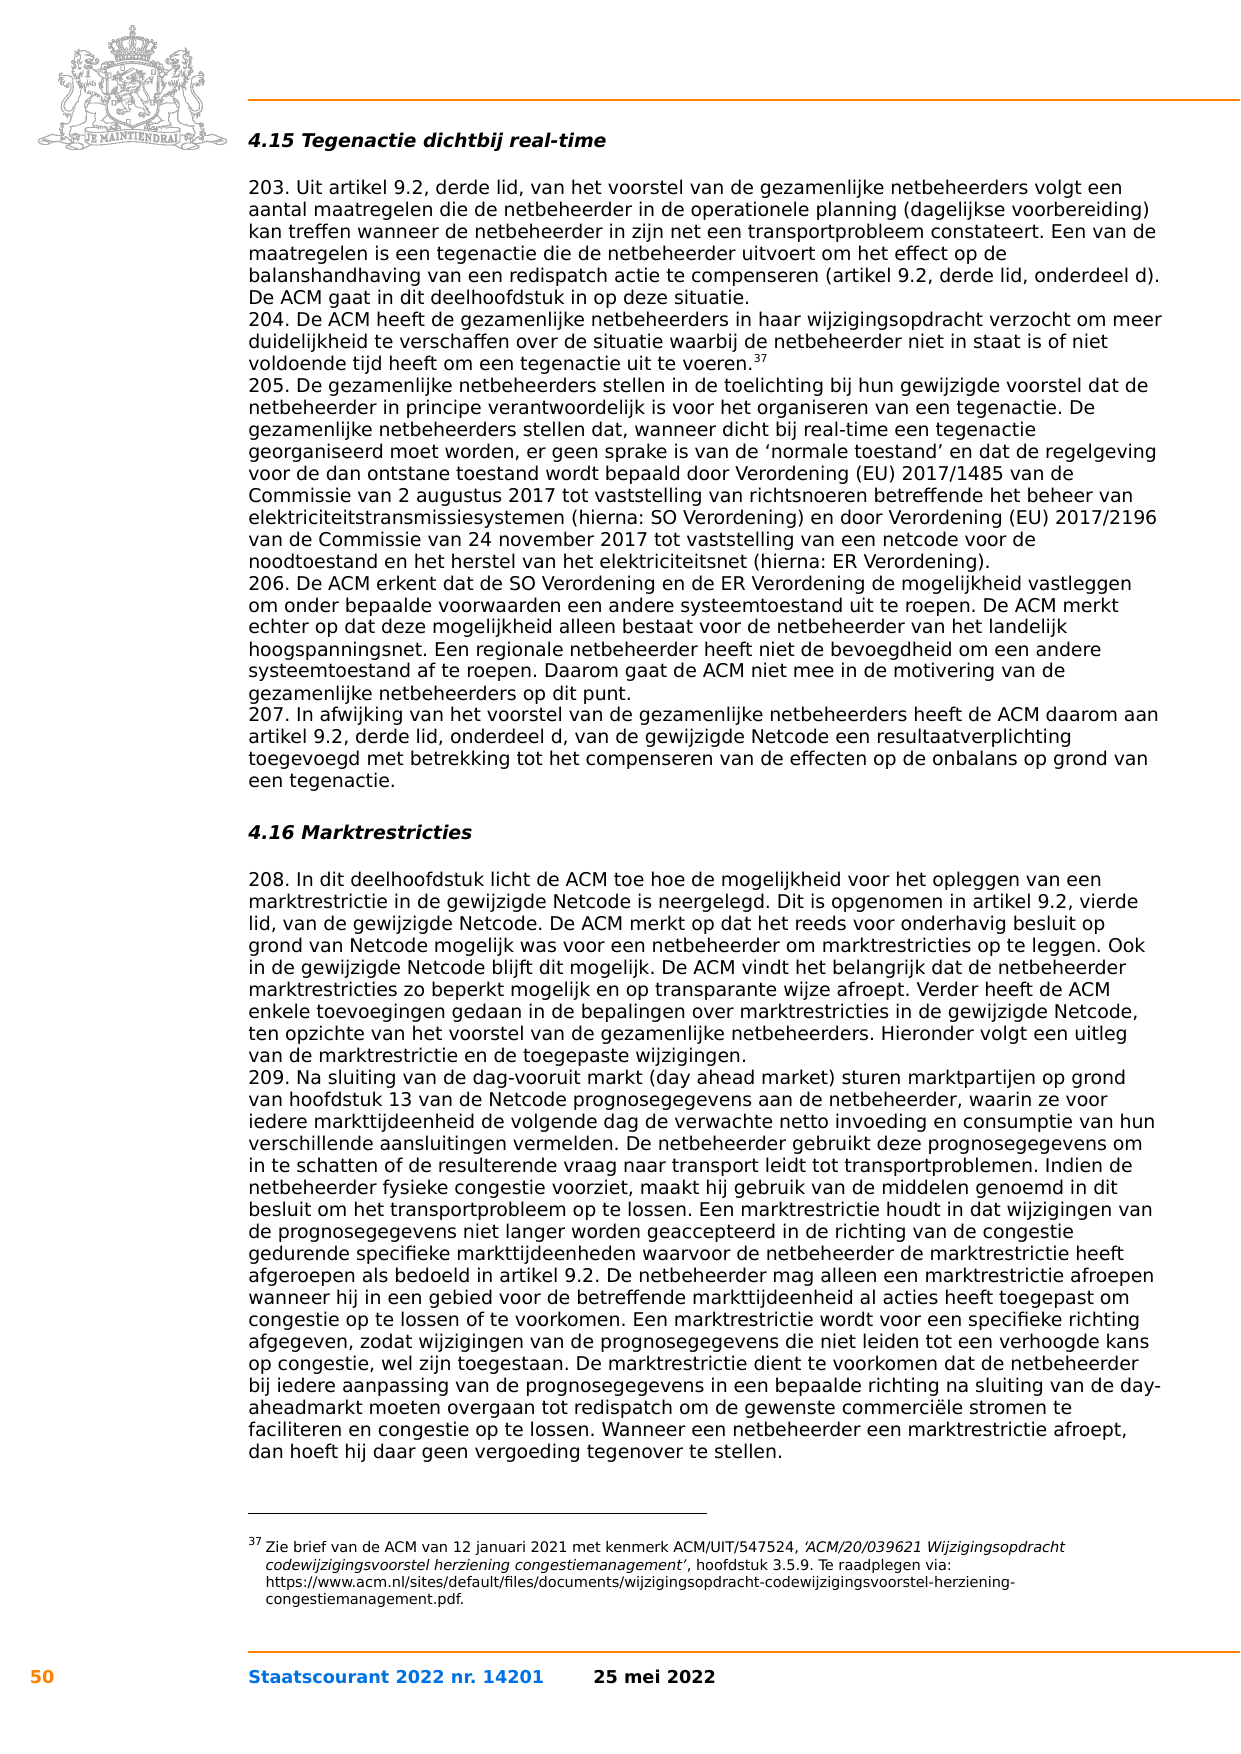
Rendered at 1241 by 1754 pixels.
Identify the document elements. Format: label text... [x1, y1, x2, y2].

subtitle 4.15 Tegenactie dichtbij real-time [248, 130, 1163, 152]
subtitle 4.16 Marktrestricties [248, 822, 1163, 844]
text 208. In dit deelhoofdstuk licht de ACM toe hoe de mogelijkheid voor het opleggen van een marktrestrictie in de gewijzigde Netcode is neergelegd. Dit is opgenomen in artikel 9.2, vierde lid, van de gewijzigde Netcode. De ACM merkt op dat het reeds voor onderhavig besluit op grond van Netcode mogelijk was voor een netbeheerder om marktrestricties op te leggen. Ook in de gewijzigde Netcode blijft dit mogelijk. De ACM vindt het belangrijk dat de netbeheerder marktrestricties zo beperkt mogelijk en op transparante wijze afroept. Verder heeft de ACM enkele toevoegingen gedaan in de bepalingen over marktrestricties in de gewijzigde Netcode, ten opzichte van het voorstel van de gezamenlijke netbeheerders. Hieronder volgt een uitleg van de marktrestrictie en de toegepaste wijzigingen. [248, 869, 1163, 1067]
text 207. In afwijking van het voorstel van de gezamenlijke netbeheerders heeft de ACM daarom aan artikel 9.2, derde lid, onderdeel d, van de gewijzigde Netcode een resultaatverplichting toegevoegd met betrekking tot het compenseren van de effecten op de onbalans op grond van een tegenactie. [248, 704, 1163, 792]
text 206. De ACM erkent dat de SO Verordening en de ER Verordening de mogelijkheid vastleggen om onder bepaalde voorwaarden een andere systeemtoestand uit te roepen. De ACM merkt echter op dat deze mogelijkheid alleen bestaat voor de netbeheerder van het landelijk hoogspanningsnet. Een regionale netbeheerder heeft niet de bevoegdheid om een andere systeemtoestand af te roepen. Daarom gaat de ACM niet mee in de motivering van de gezamenlijke netbeheerders op dit punt. [248, 572, 1163, 704]
text 209. Na sluiting van de dag-vooruit markt (day ahead market) sturen marktpartijen op grond van hoofdstuk 13 van de Netcode prognosegegevens aan de netbeheerder, waarin ze voor iedere markttijdeenheid de volgende dag de verwachte netto invoeding en consumptie van hun verschillende aansluitingen vermelden. De netbeheerder gebruikt deze prognosegegevens om in te schatten of de resulterende vraag naar transport leidt tot transportproblemen. Indien de netbeheerder fysieke congestie voorziet, maakt hij gebruik van de middelen genoemd in dit besluit om het transportprobleem op te lossen. Een marktrestrictie houdt in dat wijzigingen van de prognosegegevens niet langer worden geaccepteerd in de richting van de congestie gedurende specifieke markttijdeenheden waarvoor de netbeheerder de marktrestrictie heeft afgeroepen als bedoeld in artikel 9.2. De netbeheerder mag alleen een marktrestrictie afroepen wanneer hij in een gebied voor de betreffende markttijdeenheid al acties heeft toegepast om congestie op te lossen of te voorkomen. Een marktrestrictie wordt voor een specifieke richting afgegeven, zodat wijzigingen van de prognosegegevens die niet leiden tot een verhoogde kans op congestie, wel zijn toegestaan. De marktrestrictie dient te voorkomen dat de netbeheerder bij iedere aanpassing van de prognosegegevens in een bepaalde richting na sluiting van de day-aheadmarkt moeten overgaan tot redispatch om de gewenste commerciële stromen te faciliteren en congestie op te lossen. Wanneer een netbeheerder een marktrestrictie afroept, dan hoeft hij daar geen vergoeding tegenover te stellen. [248, 1067, 1163, 1463]
text Zie brief van de ACM van 12 januari 2021 met kenmerk ACM/UIT/547524, ‘ACM/20/039621 Wijzigingsopdracht codewijzigingsvoorstel herziening congestiemanagement’, hoofdstuk 3.5.9. Te raadplegen via: https://www.acm.nl/sites/default/files/documents/wijzigingsopdracht-codewijzigingsvoorstel-herziening-congestiemanagement.pdf. [248, 1535, 1163, 1608]
picture [38, 25, 227, 150]
text 203. Uit artikel 9.2, derde lid, van het voorstel van de gezamenlijke netbeheerders volgt een aantal maatregelen die de netbeheerder in de operationele planning (dagelijkse voorbereiding) kan treffen wanneer de netbeheerder in zijn net een transportprobleem constateert. Een van de maatregelen is een tegenactie die de netbeheerder uitvoert om het effect op de balanshandhaving van een redispatch actie te compenseren (artikel 9.2, derde lid, onderdeel d). De ACM gaat in dit deelhoofdstuk in op deze situatie. [248, 177, 1163, 309]
text 204. De ACM heeft de gezamenlijke netbeheerders in haar wijzigingsopdracht verzocht om meer duidelijkheid te verschaffen over de situatie waarbij de netbeheerder niet in staat is of niet voldoende tijd heeft om een tegenactie uit te voeren. [248, 309, 1163, 375]
text 205. De gezamenlijke netbeheerders stellen in de toelichting bij hun gewijzigde voorstel dat de netbeheerder in principe verantwoordelijk is voor het organiseren van een tegenactie. De gezamenlijke netbeheerders stellen dat, wanneer dicht bij real-time een tegenactie georganiseerd moet worden, er geen sprake is van de ‘normale toestand’ en dat de regelgeving voor de dan ontstane toestand wordt bepaald door Verordening (EU) 2017/1485 van de Commissie van 2 augustus 2017 tot vaststelling van richtsnoeren betreffende het beheer van elektriciteitstransmissiesystemen (hierna: SO Verordening) en door Verordening (EU) 2017/2196 van de Commissie van 24 november 2017 tot vaststelling van een netcode voor de noodtoestand en het herstel van het elektriciteitsnet (hierna: ER Verordening). [248, 375, 1163, 572]
